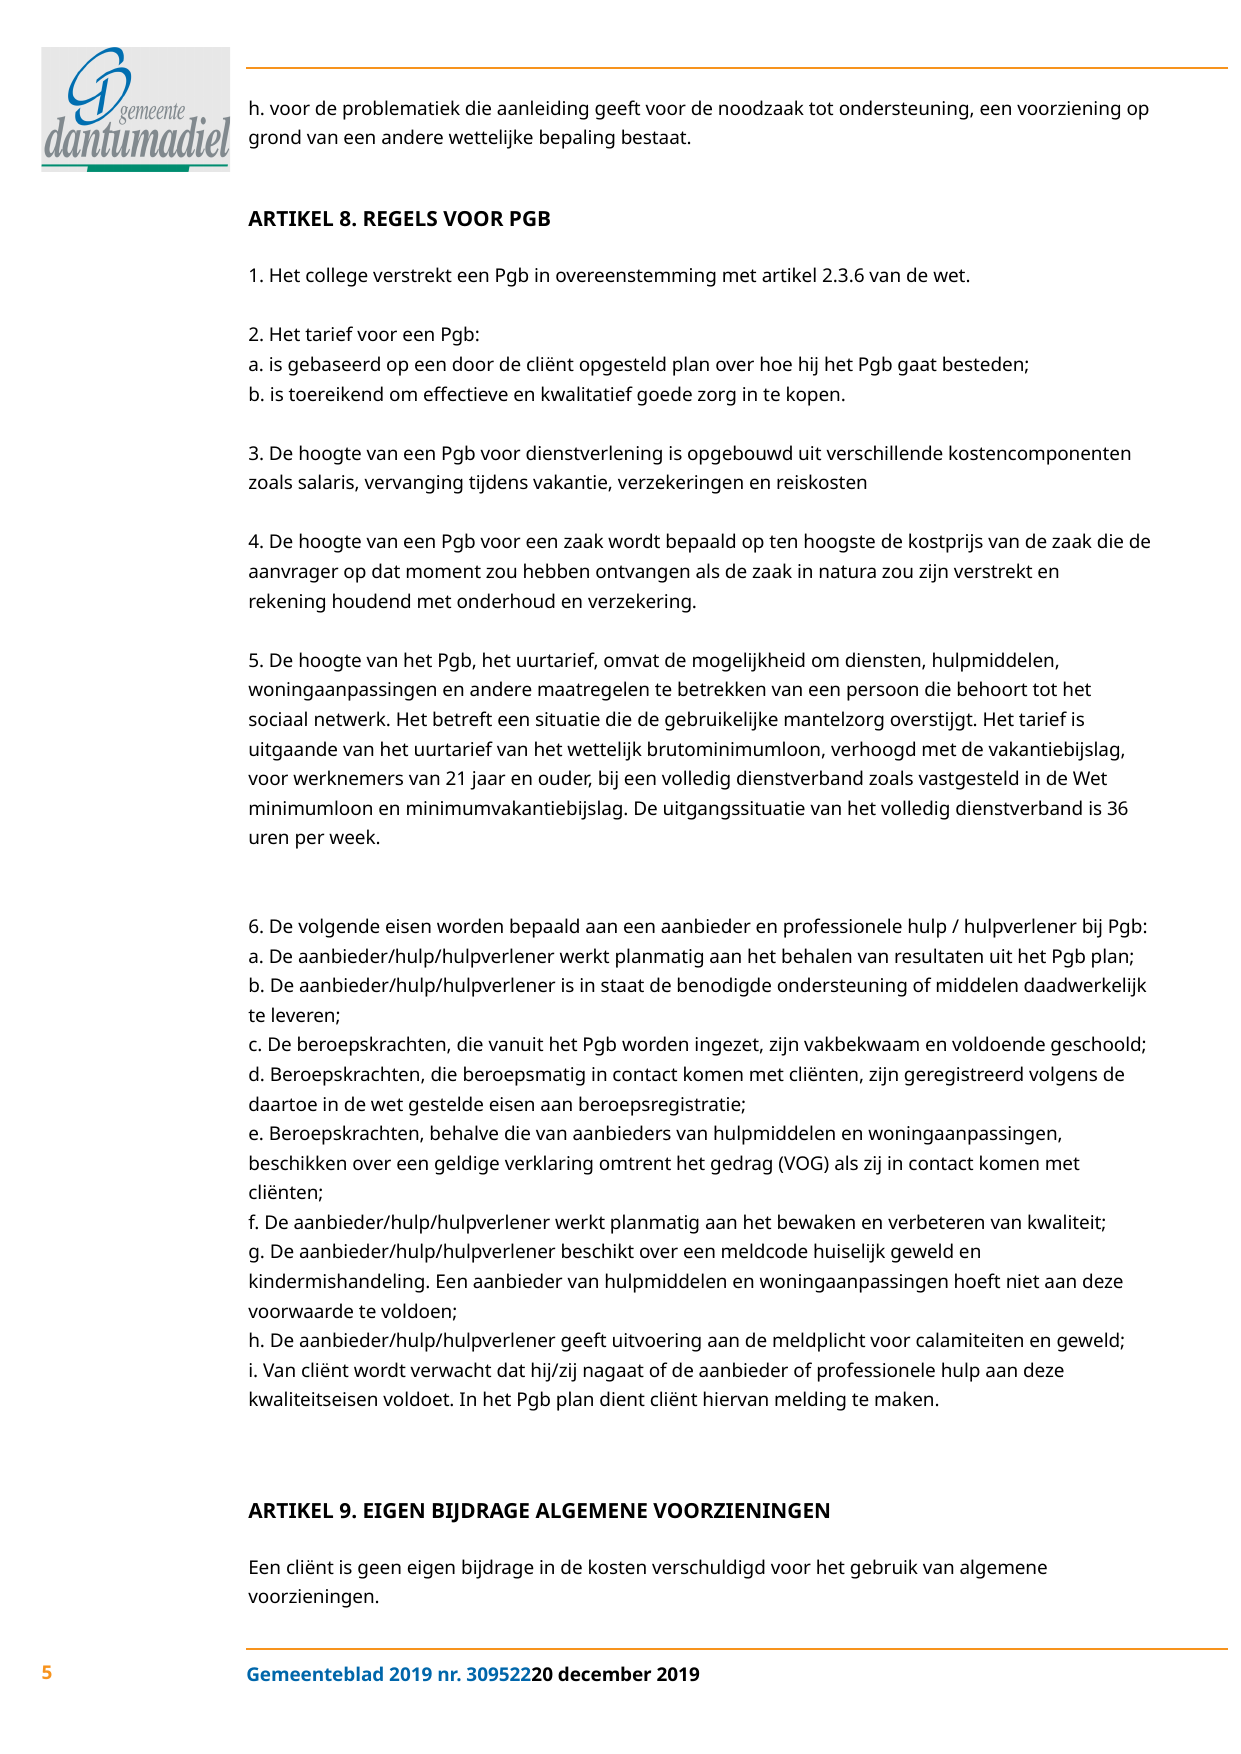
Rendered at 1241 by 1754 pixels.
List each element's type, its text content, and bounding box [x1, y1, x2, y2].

text b. is toereikend om effectieve en kwalitatief goede zorg in te kopen. [248, 381, 1152, 406]
text 6. De volgende eisen worden bepaald aan een aanbieder en professionele hulp / hulpverlener bij Pgb: [248, 913, 1152, 939]
text ARTIKEL 8. REGELS VOOR PGB [248, 204, 1152, 233]
text 4. De hoogte van een Pgb voor een zaak wordt bepaald op ten hoogste de kostprijs van de zaak die de aanvrager op dat moment zou hebben ontvangen als de zaak in natura zou zijn verstrekt en [248, 529, 1152, 584]
text a. is gebaseerd op een door de cliënt opgesteld plan over hoe hij het Pgb gaat besteden; [248, 351, 1152, 377]
text ARTIKEL 9. EIGEN BIJDRAGE ALGEMENE VOORZIENINGEN [248, 1496, 1152, 1524]
text i. Van cliënt wordt verwacht dat hij/zij nagaat of de aanbieder of professionele hulp aan deze kwaliteitseisen voldoet. In het Pgb plan dient cliënt hiervan melding te maken. [248, 1357, 1152, 1412]
text h. voor de problematiek die aanleiding geeft voor de noodzaak tot ondersteuning, een voorziening op grond van een andere wettelijke bepaling bestaat. [248, 95, 1152, 150]
text c. De beroepskrachten, die vanuit het Pgb worden ingezet, zijn vakbekwaam en voldoende geschoold; [248, 1032, 1152, 1057]
text e. Beroepskrachten, behalve die van aanbieders van hulpmiddelen en woningaanpassingen, beschikken over een geldige verklaring omtrent het gedrag (VOG) als zij in contact komen met cliënten; [248, 1120, 1152, 1205]
text g. De aanbieder/hulp/hulpverlener beschikt over een meldcode huiselijk geweld en kindermishandeling. Een aanbieder van hulpmiddelen en woningaanpassingen hoeft niet aan deze voorwaarde te voldoen; [248, 1239, 1152, 1323]
text 1. Het college verstrekt een Pgb in overeenstemming met artikel 2.3.6 van de wet. [248, 262, 1152, 288]
picture [41, 47, 231, 172]
text 2. Het tarief voor een Pgb: [248, 322, 1152, 347]
text Een cliënt is geen eigen bijdrage in de kosten verschuldigd voor het gebruik van algemene voorzieningen. [248, 1554, 1152, 1609]
text f. De aanbieder/hulp/hulpverlener werkt planmatig aan het bewaken en verbeteren van kwaliteit; [248, 1209, 1152, 1235]
text b. De aanbieder/hulp/hulpverlener is in staat de benodigde ondersteuning of middelen daadwerkelijk te leveren; [248, 972, 1152, 1028]
text rekening houdend met onderhoud en verzekering. [248, 588, 1152, 613]
text d. Beroepskrachten, die beroepsmatig in contact komen met cliënten, zijn geregistreerd volgens de daartoe in de wet gestelde eisen aan beroepsregistratie; [248, 1061, 1152, 1116]
text h. De aanbieder/hulp/hulpverlener geeft uitvoering aan de meldplicht voor calamiteiten en geweld; [248, 1327, 1152, 1353]
text 5. De hoogte van het Pgb, het uurtarief, omvat de mogelijkheid om diensten, hulpmiddelen, woningaanpassingen en andere maatregelen te betrekken van een persoon die behoort tot het sociaal netwerk. Het betreft een situatie die de gebruikelijke mantelzorg overstijgt. Het tarief is uitgaande van het uurtarief van het wettelijk brutominimumloon, verhoogd met de vakantiebijslag, voor werknemers van 21 jaar en ouder, bij een volledig dienstverband zoals vastgesteld in de Wet minimumloon en minimumvakantiebijslag. De uitgangssituatie van het volledig dienstverband is 36 uren per week. [248, 647, 1152, 850]
text a. De aanbieder/hulp/hulpverlener werkt planmatig aan het behalen van resultaten uit het Pgb plan; [248, 943, 1152, 968]
text 3. De hoogte van een Pgb voor dienstverlening is opgebouwd uit verschillende kostencomponenten zoals salaris, vervanging tijdens vakantie, verzekeringen en reiskosten [248, 440, 1152, 495]
